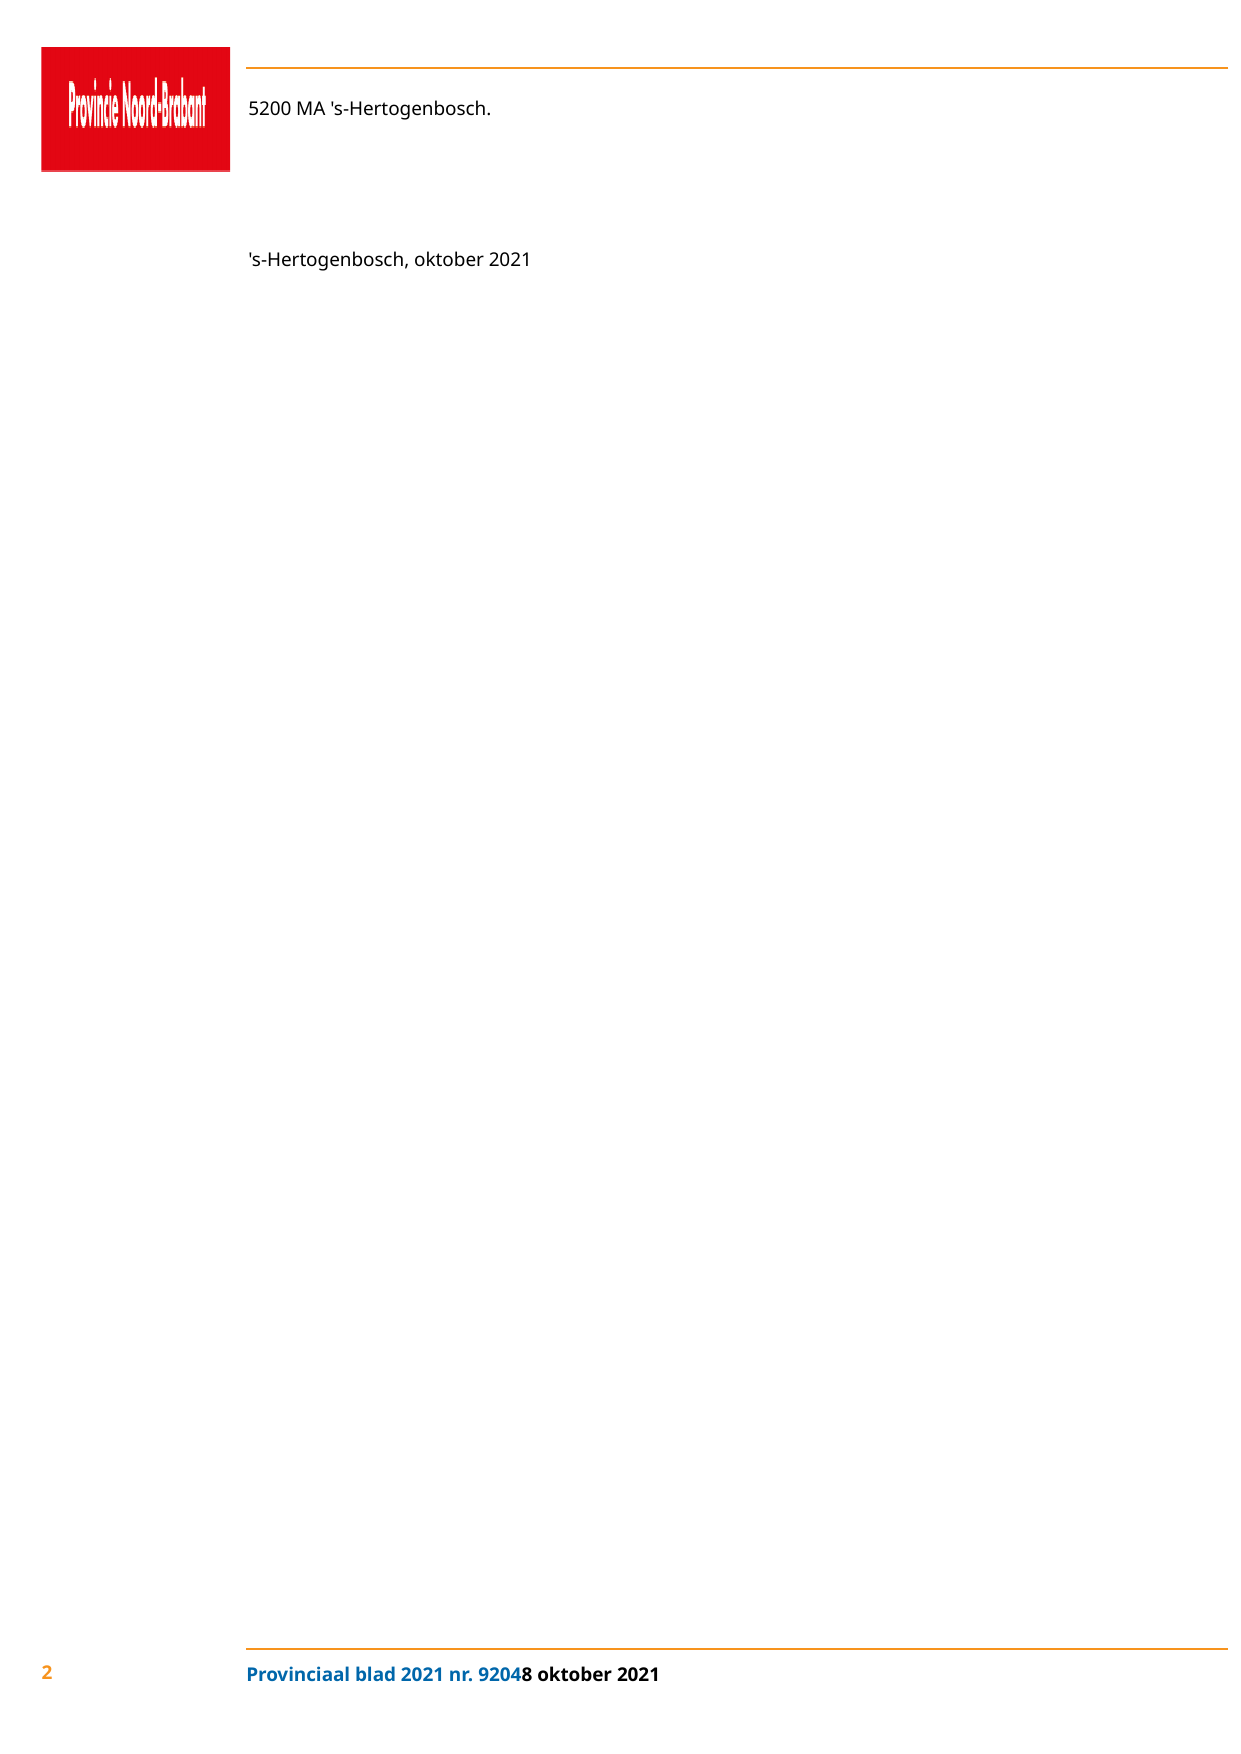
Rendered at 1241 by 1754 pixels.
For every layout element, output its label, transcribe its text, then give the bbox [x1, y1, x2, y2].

text 5200 MA 's-Hertogenbosch. [248, 95, 1152, 121]
picture [41, 47, 231, 172]
text 's-Hertogenbosch, oktober 2021 [248, 246, 1152, 272]
